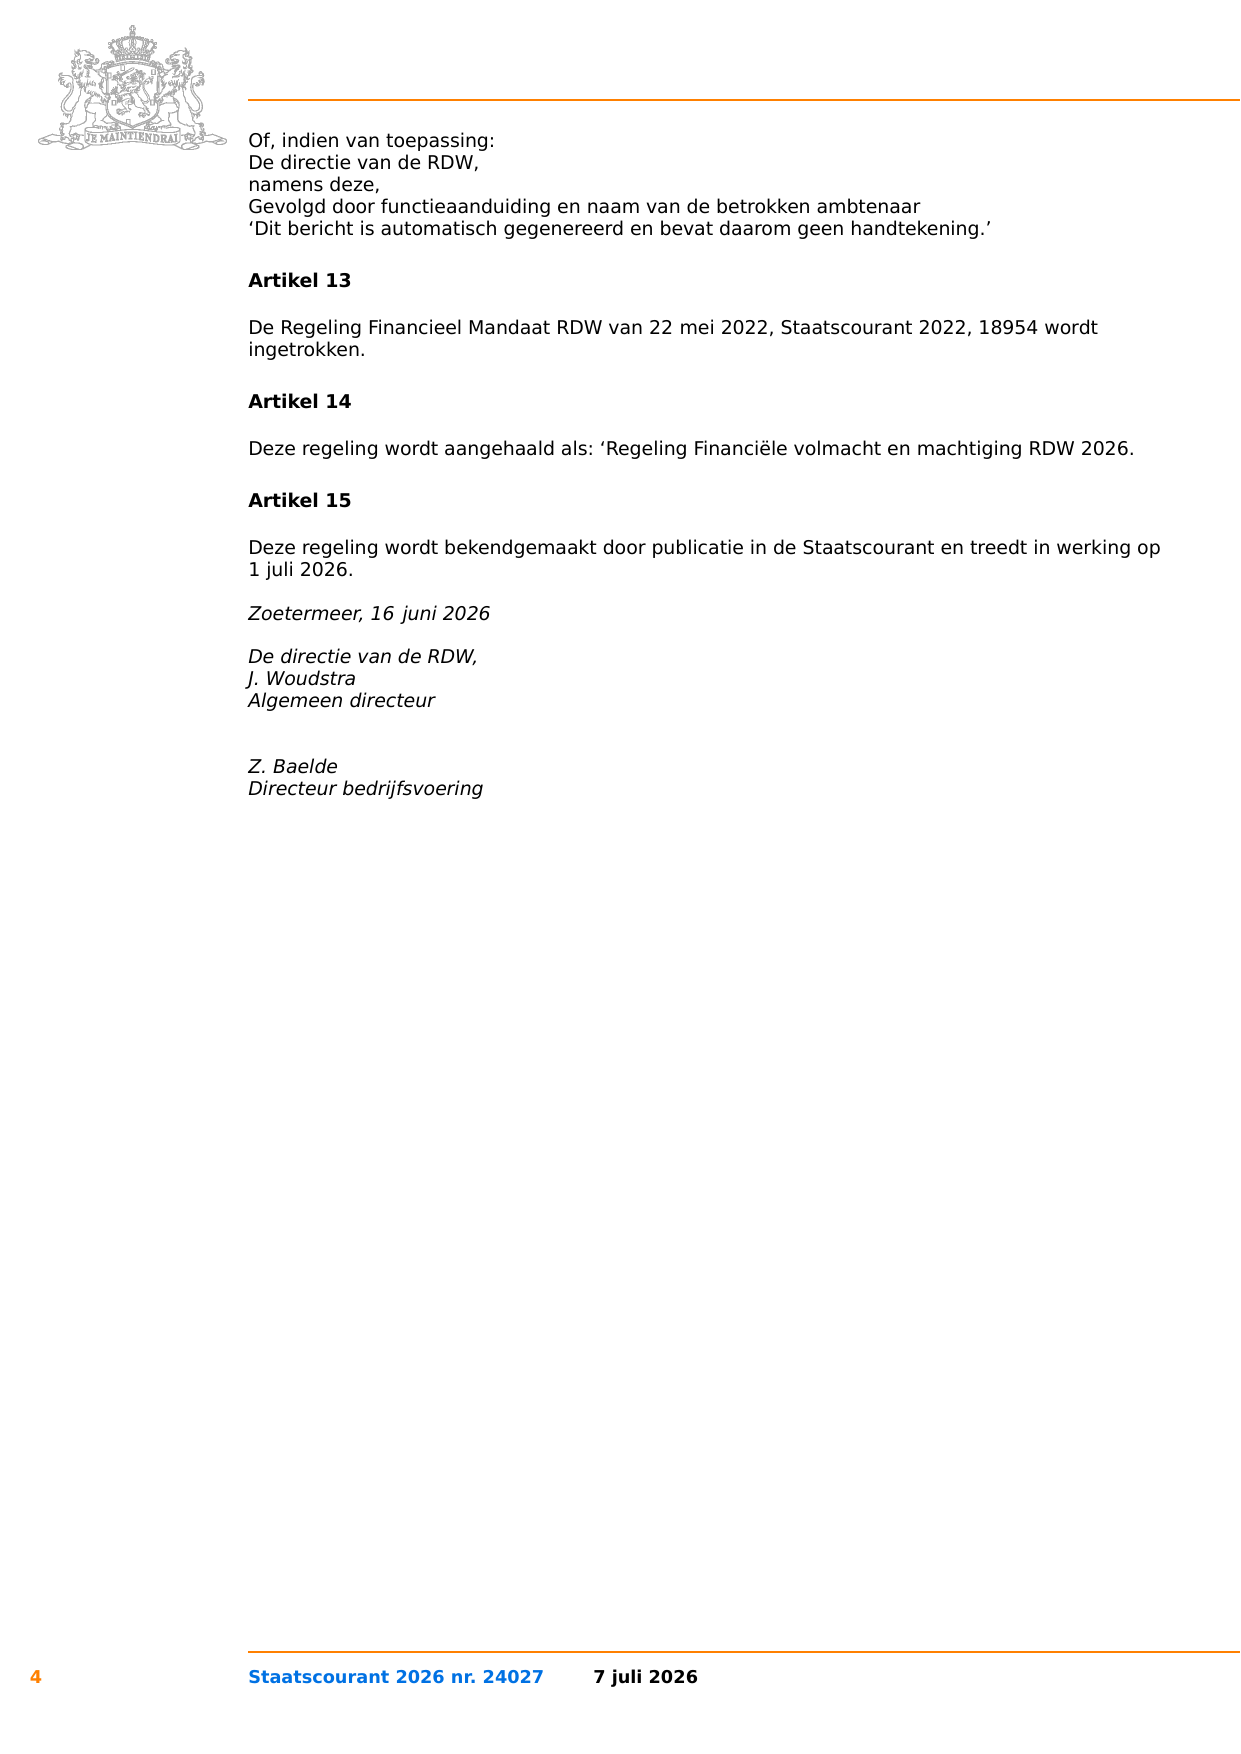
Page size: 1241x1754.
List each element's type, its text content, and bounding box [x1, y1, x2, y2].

text De directie van de RDW, J. Woudstra Algemeen directeur [248, 646, 1163, 712]
text De directie van de RDW, [248, 152, 1163, 174]
text Gevolgd door functieaanduiding en naam van de betrokken ambtenaar [248, 196, 1163, 218]
text De Regeling Financieel Mandaat RDW van 22 mei 2022, Staatscourant 2022, 18954 wordt ingetrokken. [248, 317, 1163, 361]
picture [38, 25, 227, 150]
text namens deze, [248, 174, 1163, 196]
text Deze regeling wordt bekendgemaakt door publicatie in de Staatscourant en treedt in werking op 1 juli 2026. [248, 537, 1163, 581]
subtitle Artikel 13 [248, 270, 1163, 292]
text Of, indien van toepassing: [248, 130, 1163, 152]
text Zoetermeer, 16 juni 2026 [248, 602, 1163, 624]
text ‘Dit bericht is automatisch gegenereerd en bevat daarom geen handtekening.’ [248, 218, 1163, 240]
text Deze regeling wordt aangehaald als: ‘Regeling Financiële volmacht en machtiging RDW 2026. [248, 438, 1163, 460]
subtitle Artikel 14 [248, 391, 1163, 413]
subtitle Artikel 15 [248, 490, 1163, 512]
text Z. Baelde Directeur bedrijfsvoering [248, 734, 1163, 800]
